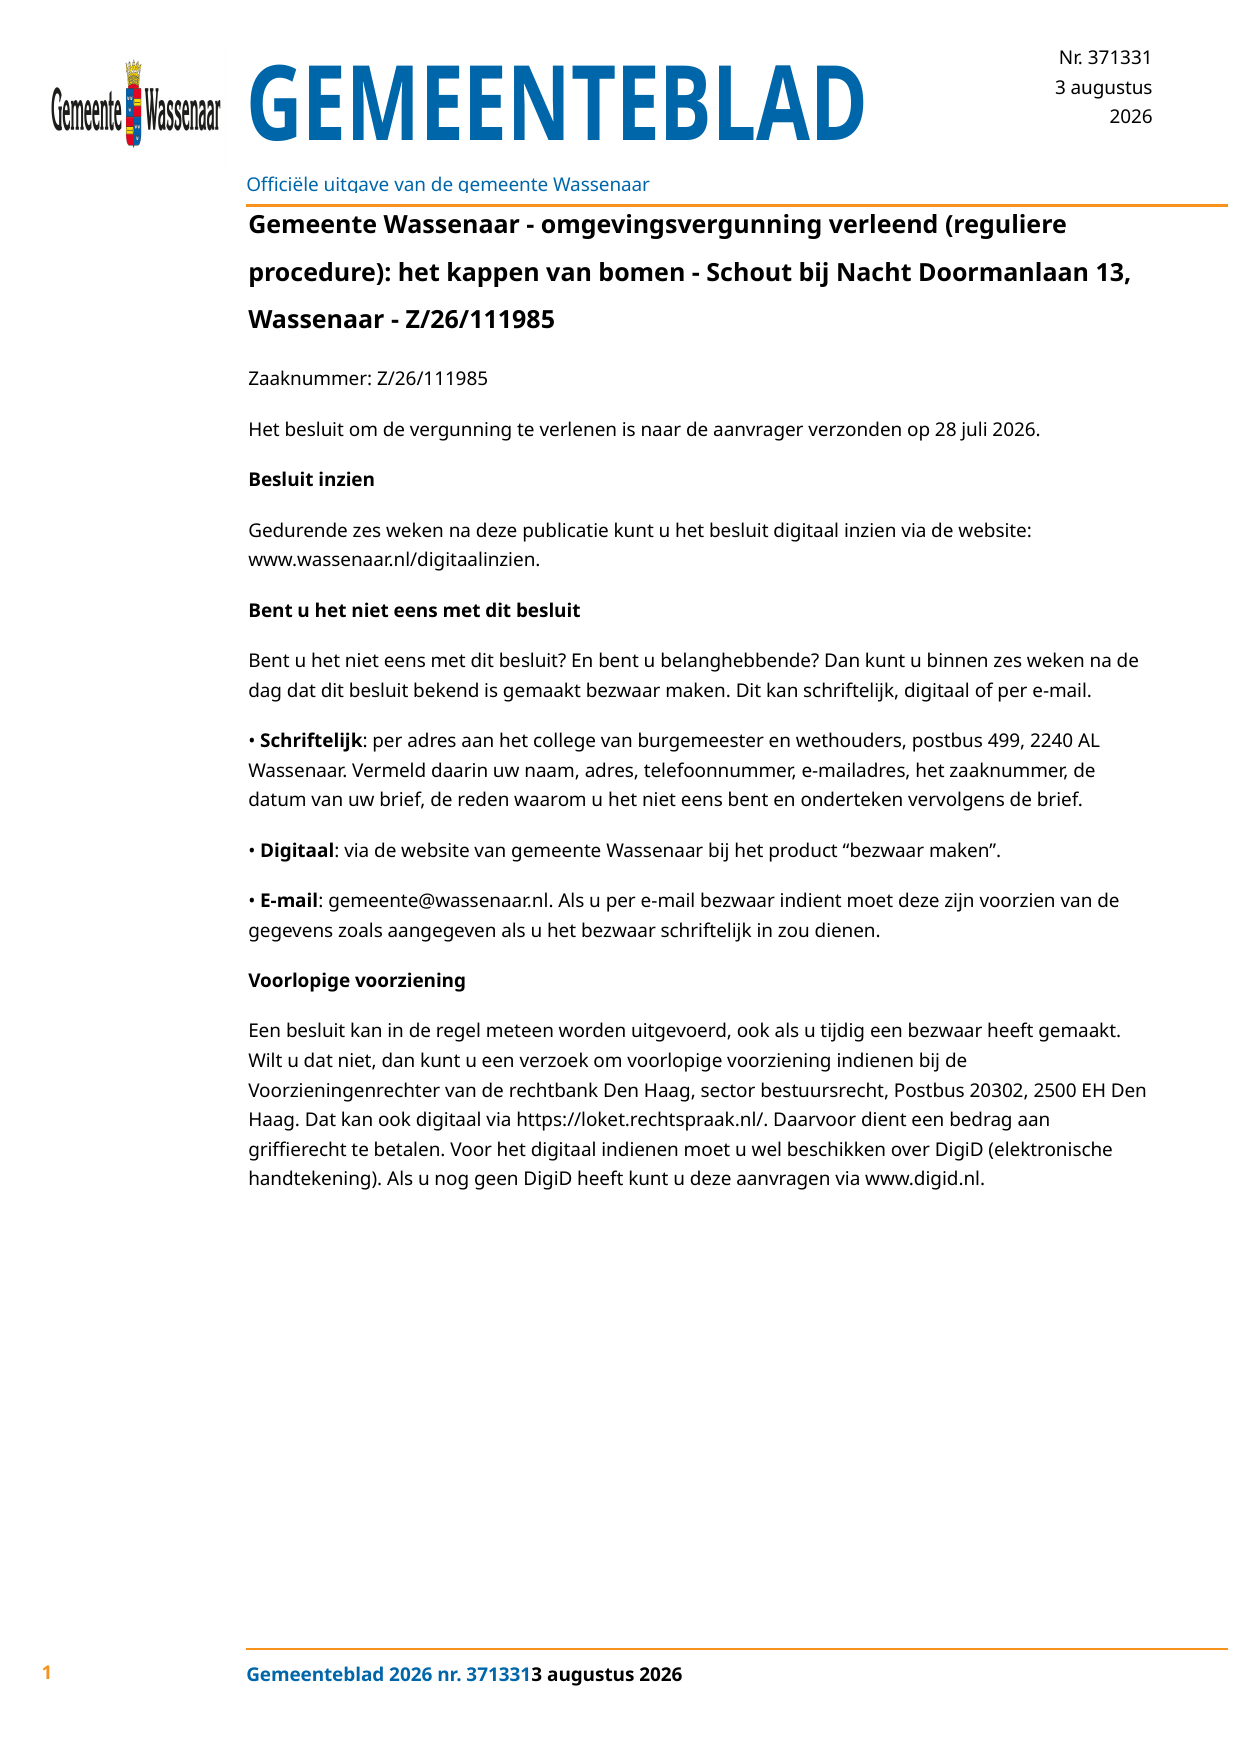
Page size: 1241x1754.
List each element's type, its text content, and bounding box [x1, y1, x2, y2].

text Voorlopige voorziening [248, 967, 1152, 993]
text Bent u het niet eens met dit besluit [248, 597, 1152, 622]
text Het besluit om de vergunning te verlenen is naar de aanvrager verzonden op 28 juli 2026. [248, 416, 1152, 442]
text Bent u het niet eens met dit besluit? En bent u belanghebbende? Dan kunt u binnen zes weken na de dag dat dit besluit bekend is gemaakt bezwaar maken. Dit kan schriftelijk, digitaal of per e-mail. [248, 647, 1152, 702]
text • Schriftelijk: per adres aan het college van burgemeester en wethouders, postbus 499, 2240 AL Wassenaar. Vermeld daarin uw naam, adres, telefoonnummer, e-mailadres, het zaaknummer, de datum van uw brief, de reden waarom u het niet eens bent en onderteken vervolgens de brief. [248, 727, 1152, 812]
text Gedurende zes weken na deze publicatie kunt u het besluit digitaal inzien via de website: www.wassenaar.nl/digitaalinzien. [248, 517, 1152, 572]
text Besluit inzien [248, 466, 1152, 492]
text Gemeente Wassenaar - omgevingsvergunning verleend (reguliere procedure): het kappen van bomen - Schout bij Nacht Doormanlaan 13, Wassenaar - Z/26/111985 [248, 207, 1152, 336]
text Een besluit kan in de regel meteen worden uitgevoerd, ook als u tijdig een bezwaar heeft gemaakt. Wilt u dat niet, dan kunt u een verzoek om voorlopige voorziening indienen bij de Voorzieningenrechter van de rechtbank Den Haag, sector bestuursrecht, Postbus 20302, 2500 EH Den Haag. Dat kan ook digitaal via https://loket.rechtspraak.nl/. Daarvoor dient een bedrag aan griffierecht te betalen. Voor het digitaal indienen moet u wel beschikken over DigiD (elektronische handtekening). Als u nog geen DigiD heeft kunt u deze aanvragen via www.digid.nl. [248, 1018, 1152, 1191]
picture [41, 47, 231, 172]
text • Digitaal: via de website van gemeente Wassenaar bij het product “bezwaar maken”. [248, 837, 1152, 862]
text Zaaknummer: Z/26/111985 [248, 366, 1152, 391]
text • E-mail: gemeente@wassenaar.nl. Als u per e-mail bezwaar indient moet deze zijn voorzien van de gegevens zoals aangegeven als u het bezwaar schriftelijk in zou dienen. [248, 887, 1152, 942]
